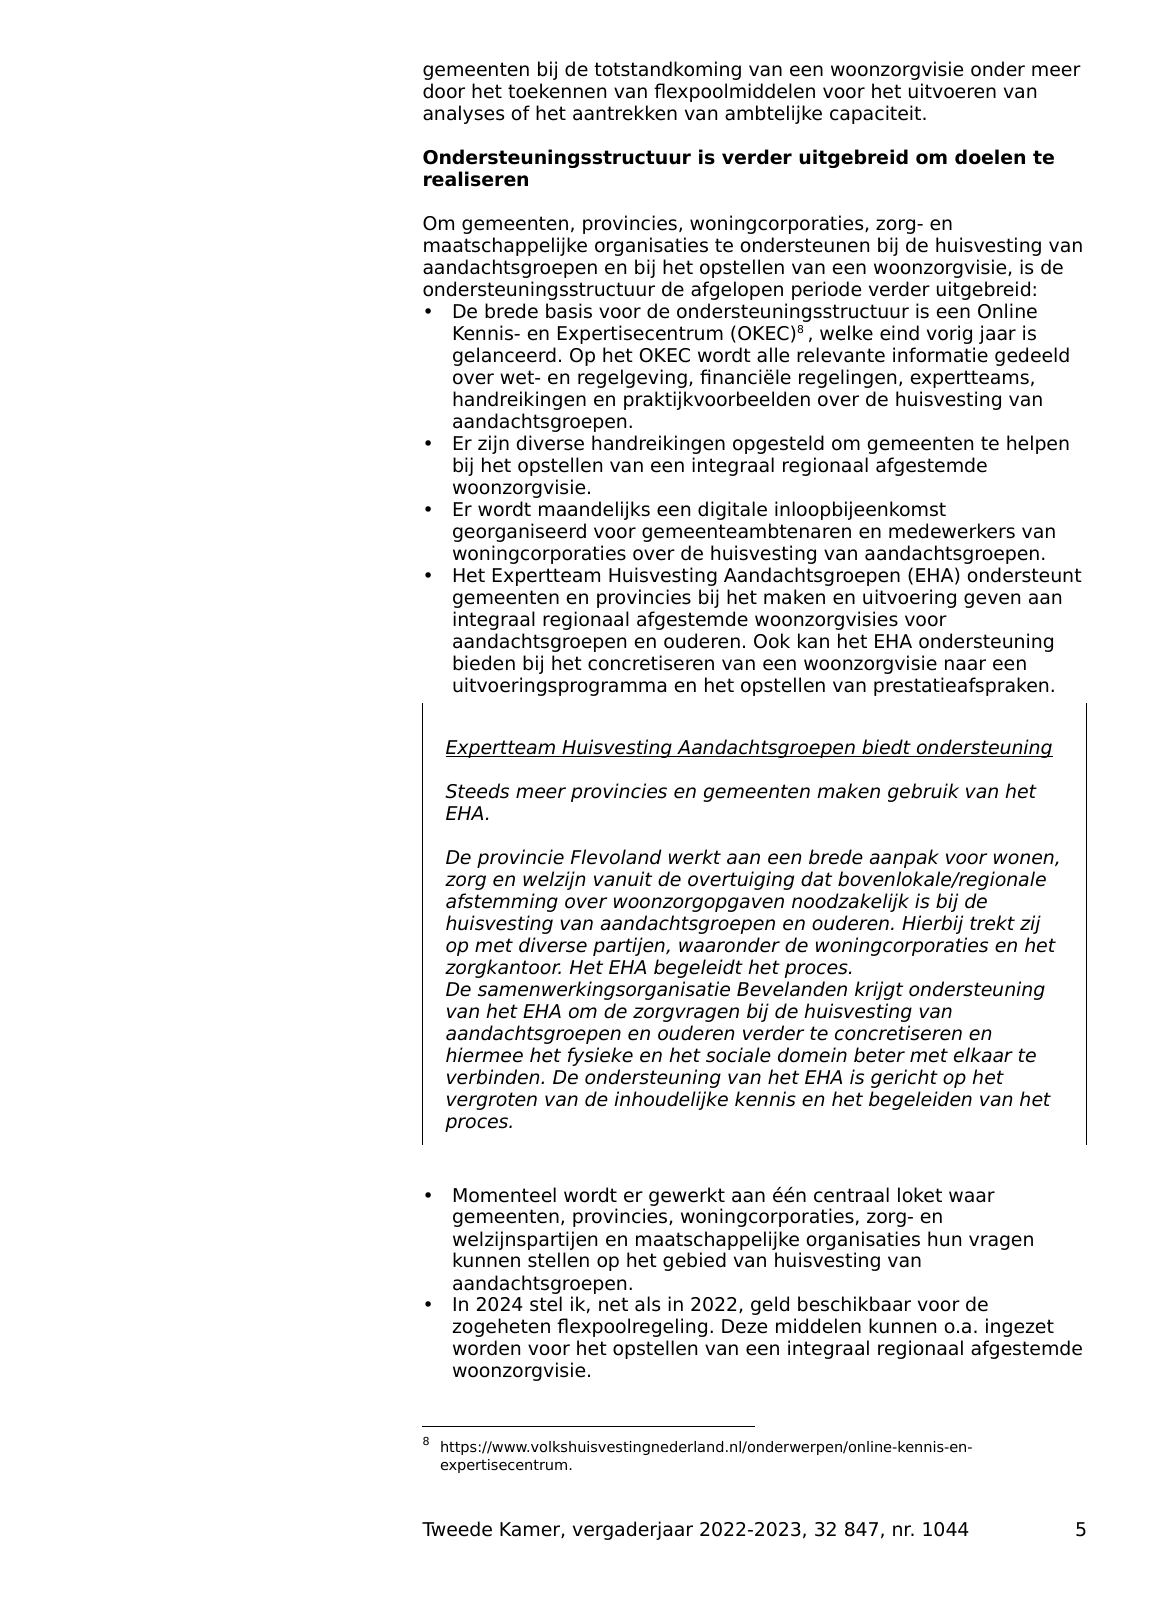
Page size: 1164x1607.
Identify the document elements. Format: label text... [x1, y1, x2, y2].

subtitle Ondersteuningsstructuur is verder uitgebreid om doelen te realiseren [422, 147, 1087, 191]
text https://www.volkshuisvestingnederland.nl/onderwerpen/online-kennis-en-expertisecentrum. [422, 1435, 1087, 1474]
text • Het Expertteam Huisvesting Aandachtsgroepen (EHA) ondersteunt gemeenten en provincies bij het maken en uitvoering geven aan integraal regionaal afgestemde woonzorgvisies voor aandachtsgroepen en ouderen. Ook kan het EHA ondersteuning bieden bij het concretiseren van een woonzorgvisie naar een uitvoeringsprogramma en het opstellen van prestatieafspraken. [422, 565, 1087, 697]
table_header Expertteam Huisvesting Aandachtsgroepen biedt ondersteuning Steeds meer provincies en gemeenten maken gebruik van het EHA. De provincie Flevoland werkt aan een brede aanpak voor wonen, zorg en welzijn vanuit de overtuiging dat bovenlokale/regionale afstemming over woonzorgopgaven noodzakelijk is bij de huisvesting van aandachtsgroepen en ouderen. Hierbij trekt zij op met diverse partijen, waaronder de woningcorporaties en het zorgkantoor. Het EHA begeleidt het proces. De samenwerkingsorganisatie Bevelanden krijgt ondersteuning van het EHA om de zorgvragen bij de huisvesting van aandachtsgroepen en ouderen verder te concretiseren en hiermee het fysieke en het sociale domein beter met elkaar te verbinden. De ondersteuning van het EHA is gericht op het vergroten van de inhoudelijke kennis en het begeleiden van het proces. [423, 703, 1086, 1144]
text Om gemeenten, provincies, woningcorporaties, zorg- en maatschappelijke organisaties te ondersteunen bij de huisvesting van aandachtsgroepen en bij het opstellen van een woonzorgvisie, is de ondersteuningsstructuur de afgelopen periode verder uitgebreid: [422, 213, 1087, 301]
text • In 2024 stel ik, net als in 2022, geld beschikbaar voor de zogeheten flexpoolregeling. Deze middelen kunnen o.a. ingezet worden voor het opstellen van een integraal regionaal afgestemde woonzorgvisie. [422, 1294, 1087, 1382]
text gemeenten bij de totstandkoming van een woonzorgvisie onder meer door het toekennen van flexpoolmiddelen voor het uitvoeren van analyses of het aantrekken van ambtelijke capaciteit. [422, 59, 1087, 125]
text • Er zijn diverse handreikingen opgesteld om gemeenten te helpen bij het opstellen van een integraal regionaal afgestemde woonzorgvisie. [422, 433, 1087, 499]
text • Momenteel wordt er gewerkt aan één centraal loket waar gemeenten, provincies, woningcorporaties, zorg- en welzijnspartijen en maatschappelijke organisaties hun vragen kunnen stellen op het gebied van huisvesting van aandachtsgroepen. [422, 1184, 1087, 1294]
text • Er wordt maandelijks een digitale inloopbijeenkomst georganiseerd voor gemeenteambtenaren en medewerkers van woningcorporaties over de huisvesting van aandachtsgroepen. [422, 499, 1087, 565]
text • De brede basis voor de ondersteuningsstructuur is een Online Kennis- en Expertisecentrum (OKEC), welke eind vorig jaar is gelanceerd. Op het OKEC wordt alle relevante informatie gedeeld over wet- en regelgeving, financiële regelingen, expertteams, handreikingen en praktijkvoorbeelden over de huisvesting van aandachtsgroepen. [422, 301, 1087, 433]
